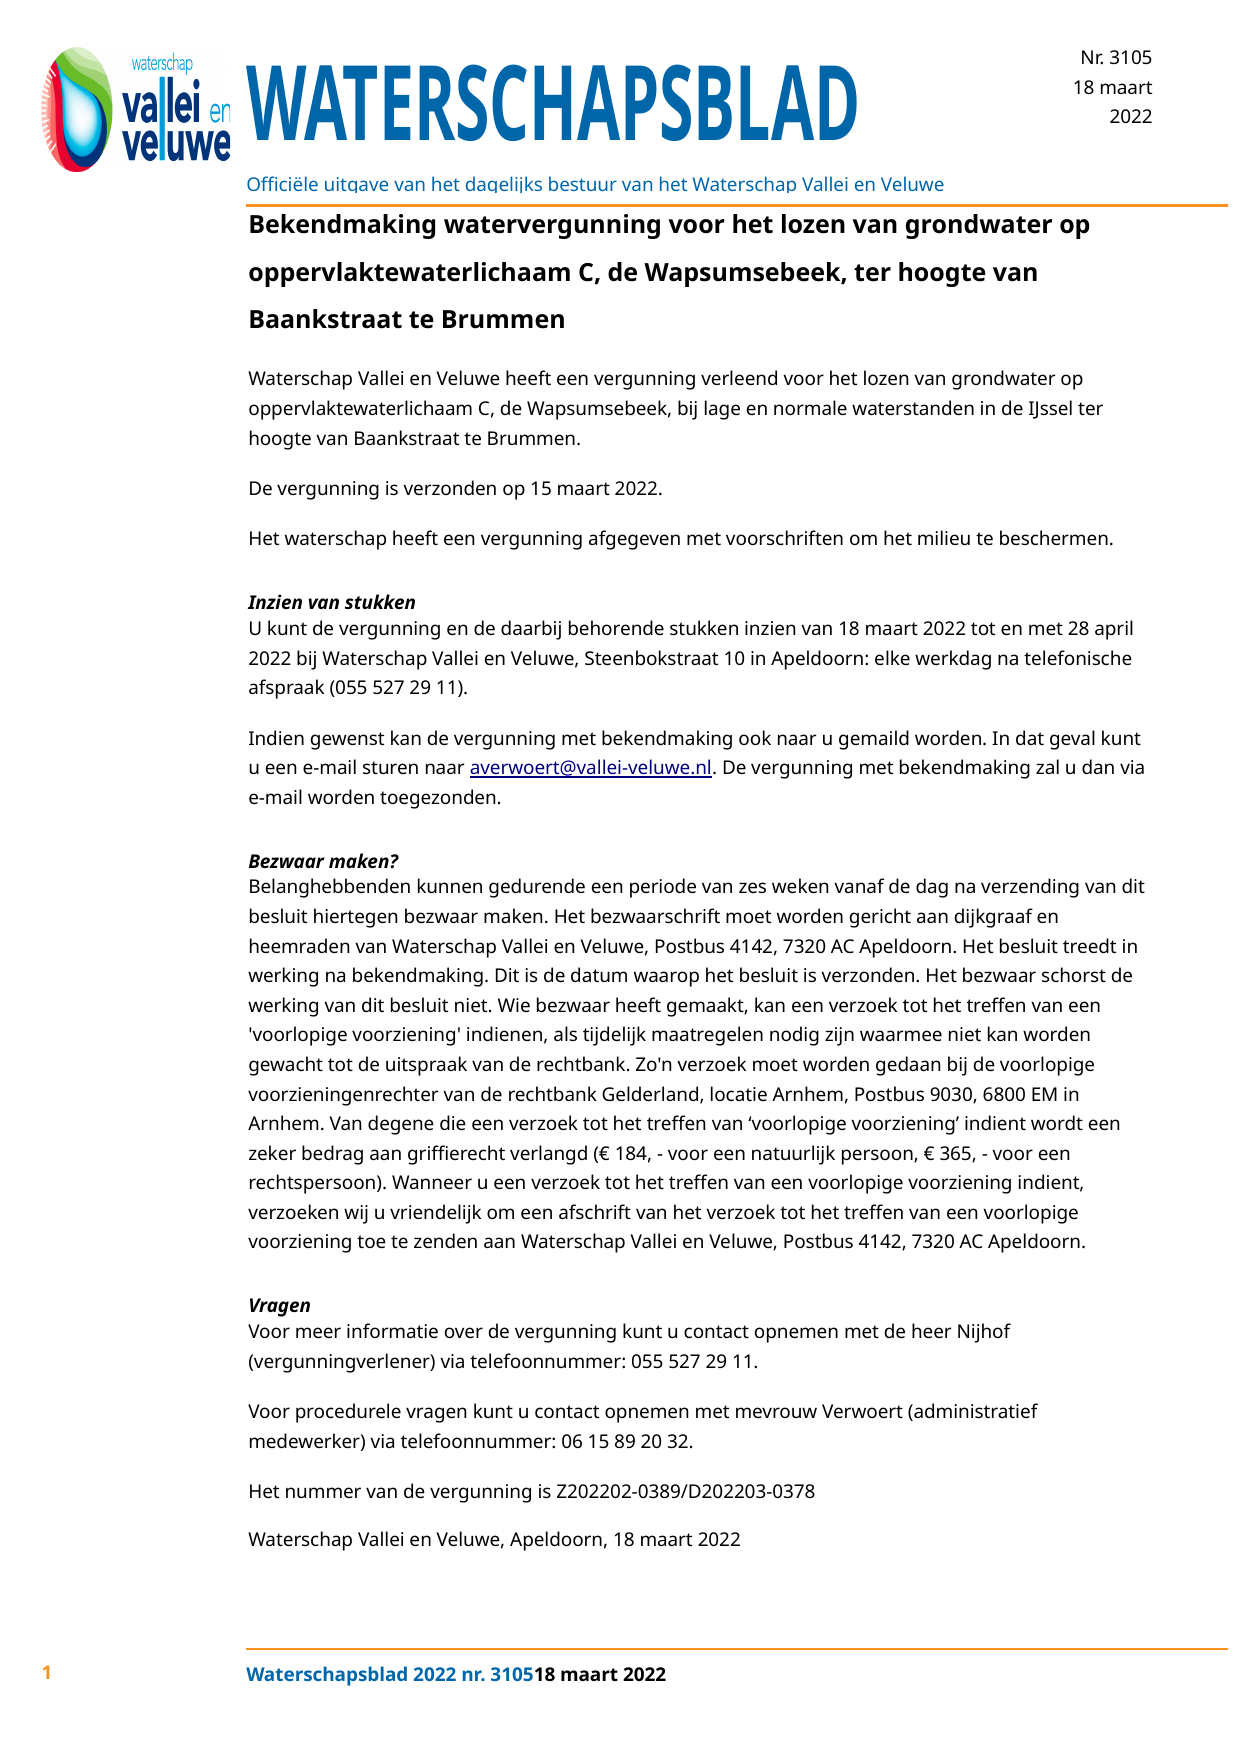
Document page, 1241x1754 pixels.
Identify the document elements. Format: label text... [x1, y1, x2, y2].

text Voor meer informatie over de vergunning kunt u contact opnemen met de heer Nijhof (vergunningverlener) via telefoonnummer: 055 527 29 11. [248, 1318, 1152, 1374]
text De vergunning is verzonden op 15 maart 2022. [248, 475, 1152, 501]
text Waterschap Vallei en Veluwe, Apeldoorn, 18 maart 2022 [248, 1526, 1152, 1552]
text Indien gewenst kan de vergunning met bekendmaking ook naar u gemaild worden. In dat geval kunt u een e-mail sturen naar averwoert@vallei-veluwe.nl. De vergunning met bekendmaking zal u dan via e-mail worden toegezonden. [248, 725, 1152, 810]
text Het nummer van de vergunning is Z202202-0389/D202203-0378 [248, 1478, 1152, 1504]
text Voor procedurele vragen kunt u contact opnemen met mevrouw Verwoert (administratief medewerker) via telefoonnummer: 06 15 89 20 32. [248, 1398, 1152, 1454]
picture [41, 47, 231, 172]
text U kunt de vergunning en de daarbij behorende stukken inzien van 18 maart 2022 tot en met 28 april 2022 bij Waterschap Vallei en Veluwe, Steenbokstraat 10 in Apeldoorn: elke werkdag na telefonische afspraak (055 527 29 11). [248, 615, 1152, 700]
text Bekendmaking watervergunning voor het lozen van grondwater op oppervlaktewaterlichaam C, de Wapsumsebeek, ter hoogte van Baankstraat te Brummen [248, 207, 1152, 336]
text Waterschap Vallei en Veluwe heeft een vergunning verleend voor het lozen van grondwater op oppervlaktewaterlichaam C, de Wapsumsebeek, bij lage en normale waterstanden in de IJssel ter hoogte van Baankstraat te Brummen. [248, 366, 1152, 450]
text Inzien van stukken [248, 589, 1152, 615]
text Het waterschap heeft een vergunning afgegeven met voorschriften om het milieu te beschermen. [248, 526, 1152, 551]
text Bezwaar maken? [248, 848, 1152, 874]
text Belanghebbenden kunnen gedurende een periode van zes weken vanaf de dag na verzending van dit besluit hiertegen bezwaar maken. Het bezwaarschrift moet worden gericht aan dijkgraaf en heemraden van Waterschap Vallei en Veluwe, Postbus 4142, 7320 AC Apeldoorn. Het besluit treedt in werking na bekendmaking. Dit is de datum waarop het besluit is verzonden. Het bezwaar schorst de werking van dit besluit niet. Wie bezwaar heeft gemaakt, kan een verzoek tot het treffen van een 'voorlopige voorziening' indienen, als tijdelijk maatregelen nodig zijn waarmee niet kan worden gewacht tot de uitspraak van de rechtbank. Zo'n verzoek moet worden gedaan bij de voorlopige voorzieningenrechter van de rechtbank Gelderland, locatie Arnhem, Postbus 9030, 6800 EM in Arnhem. Van degene die een verzoek tot het treffen van ‘voorlopige voorziening’ indient wordt een zeker bedrag aan griffierecht verlangd (€ 184, - voor een natuurlijk persoon, € 365, - voor een rechtspersoon). Wanneer u een verzoek tot het treffen van een voorlopige voorziening indient, verzoeken wij u vriendelijk om een afschrift van het verzoek tot het treffen van een voorlopige voorziening toe te zenden aan Waterschap Vallei en Veluwe, Postbus 4142, 7320 AC Apeldoorn. [248, 874, 1152, 1254]
text Vragen [248, 1293, 1152, 1318]
